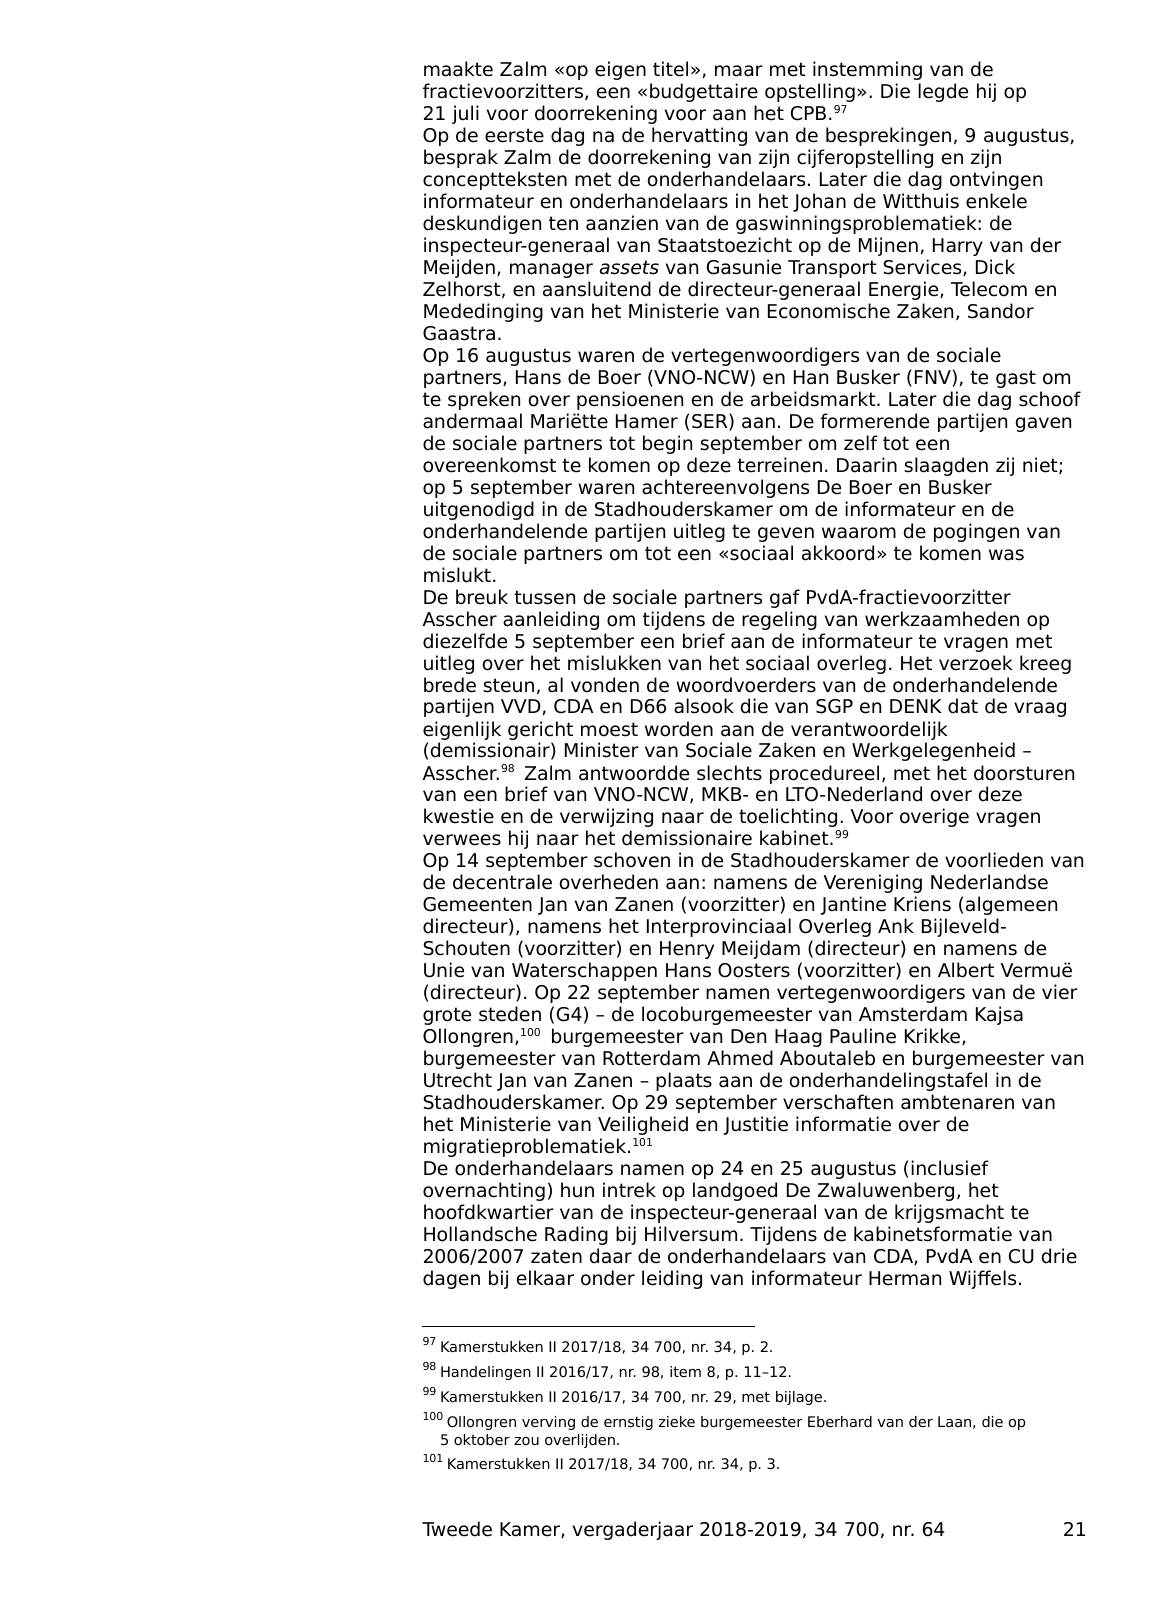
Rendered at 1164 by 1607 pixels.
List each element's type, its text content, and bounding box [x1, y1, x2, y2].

text De onderhandelaars namen op 24 en 25 augustus (inclusief overnachting) hun intrek op landgoed De Zwaluwenberg, het hoofdkwartier van de inspecteur-generaal van de krijgsmacht te Hollandsche Rading bij Hilversum. Tijdens de kabinetsformatie van 2006/2007 zaten daar de onderhandelaars van CDA, PvdA en CU drie dagen bij elkaar onder leiding van informateur Herman Wijffels. [422, 1158, 1087, 1290]
text Handelingen II 2016/17, nr. 98, item 8, p. 11–12. [422, 1360, 1087, 1382]
text De breuk tussen de sociale partners gaf PvdA-fractievoorzitter Asscher aanleiding om tijdens de regeling van werkzaamheden op diezelfde 5 september een brief aan de informateur te vragen met uitleg over het mislukken van het sociaal overleg. Het verzoek kreeg brede steun, al vonden de woordvoerders van de onderhandelende partijen VVD, CDA en D66 alsook die van SGP en DENK dat de vraag eigenlijk gericht moest worden aan de verantwoordelijk (demissionair) Minister van Sociale Zaken en Werkgelegenheid – Asscher. Zalm antwoordde slechts procedureel, met het doorsturen van een brief van VNO-NCW, MKB- en LTO-Nederland over deze kwestie en de verwijzing naar de toelichting. Voor overige vragen verwees hij naar het demissionaire kabinet. [422, 587, 1087, 850]
text Op de eerste dag na de hervatting van de besprekingen, 9 augustus, besprak Zalm de doorrekening van zijn cijferopstelling en zijn conceptteksten met de onderhandelaars. Later die dag ontvingen informateur en onderhandelaars in het Johan de Witthuis enkele deskundigen ten aanzien van de gaswinningsproblematiek: de inspecteur-generaal van Staatstoezicht op de Mijnen, Harry van der Meijden, manager assets van Gasunie Transport Services, Dick Zelhorst, en aansluitend de directeur-generaal Energie, Telecom en Mededinging van het Ministerie van Economische Zaken, Sandor Gaastra. [422, 125, 1087, 345]
text Kamerstukken II 2017/18, 34 700, nr. 34, p. 3. [422, 1452, 1087, 1474]
text Ollongren verving de ernstig zieke burgemeester Eberhard van der Laan, die op 5 oktober zou overlijden. [422, 1410, 1087, 1449]
text Op 14 september schoven in de Stadhouderskamer de voorlieden van de decentrale overheden aan: namens de Vereniging Nederlandse Gemeenten Jan van Zanen (voorzitter) en Jantine Kriens (algemeen directeur), namens het Interprovinciaal Overleg Ank Bijleveld-Schouten (voorzitter) en Henry Meijdam (directeur) en namens de Unie van Waterschappen Hans Oosters (voorzitter) en Albert Vermuë (directeur). Op 22 september namen vertegenwoordigers van de vier grote steden (G4) – de locoburgemeester van Amsterdam Kajsa Ollongren, burgemeester van Den Haag Pauline Krikke, burgemeester van Rotterdam Ahmed Aboutaleb en burgemeester van Utrecht Jan van Zanen – plaats aan de onderhandelingstafel in de Stadhouderskamer. Op 29 september verschaften ambtenaren van het Ministerie van Veiligheid en Justitie informatie over de migratieproblematiek. [422, 850, 1087, 1158]
text maakte Zalm «op eigen titel», maar met instemming van de fractievoorzitters, een «budgettaire opstelling». Die legde hij op 21 juli voor doorrekening voor aan het CPB. [422, 59, 1087, 125]
text Op 16 augustus waren de vertegenwoordigers van de sociale partners, Hans de Boer (VNO-NCW) en Han Busker (FNV), te gast om te spreken over pensioenen en de arbeidsmarkt. Later die dag schoof andermaal Mariëtte Hamer (SER) aan. De formerende partijen gaven de sociale partners tot begin september om zelf tot een overeenkomst te komen op deze terreinen. Daarin slaagden zij niet; op 5 september waren achtereenvolgens De Boer en Busker uitgenodigd in de Stadhouderskamer om de informateur en de onderhandelende partijen uitleg te geven waarom de pogingen van de sociale partners om tot een «sociaal akkoord» te komen was mislukt. [422, 345, 1087, 587]
text Kamerstukken II 2017/18, 34 700, nr. 34, p. 2. [422, 1335, 1087, 1357]
text Kamerstukken II 2016/17, 34 700, nr. 29, met bijlage. [422, 1385, 1087, 1407]
